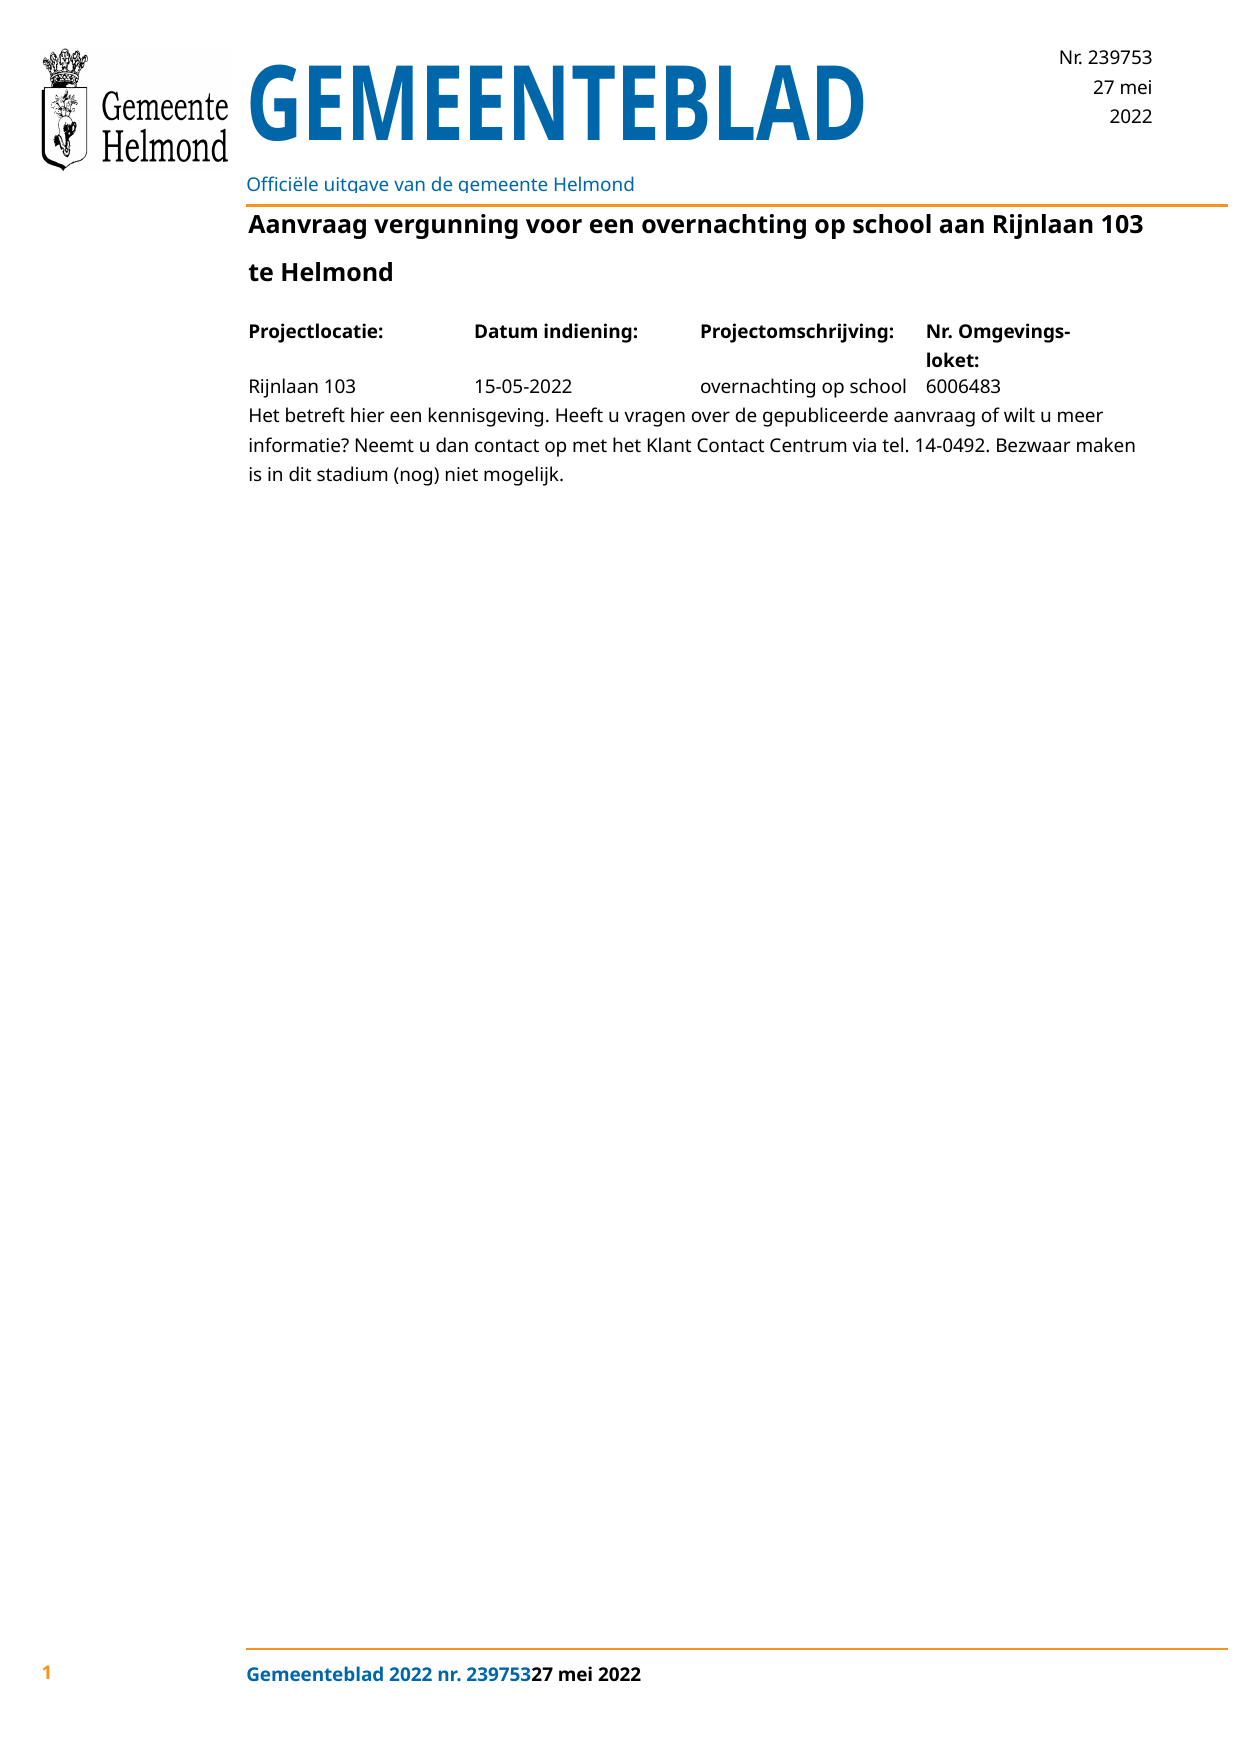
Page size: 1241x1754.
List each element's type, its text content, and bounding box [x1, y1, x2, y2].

table_cell 6006483 [926, 373, 1152, 399]
table_cell overnachting op school [700, 373, 926, 399]
table_header Projectlocatie: [248, 318, 474, 373]
table_header Projectomschrijving: [700, 318, 926, 373]
picture [41, 47, 231, 172]
table_header Nr. Omgevings- loket: [926, 318, 1152, 373]
text Het betreft hier een kennisgeving. Heeft u vragen over de gepubliceerde aanvraag of wilt u meer informatie? Neemt u dan contact op met het Klant Contact Centrum via tel. 14-0492. Bezwaar maken is in dit stadium (nog) niet mogelijk. [248, 402, 1152, 487]
text Aanvraag vergunning voor een overnachting op school aan Rijnlaan 103 te Helmond [248, 207, 1152, 288]
table_cell Rijnlaan 103 [248, 373, 474, 399]
table_cell 15-05-2022 [474, 373, 700, 399]
table_header Datum indiening: [474, 318, 700, 373]
